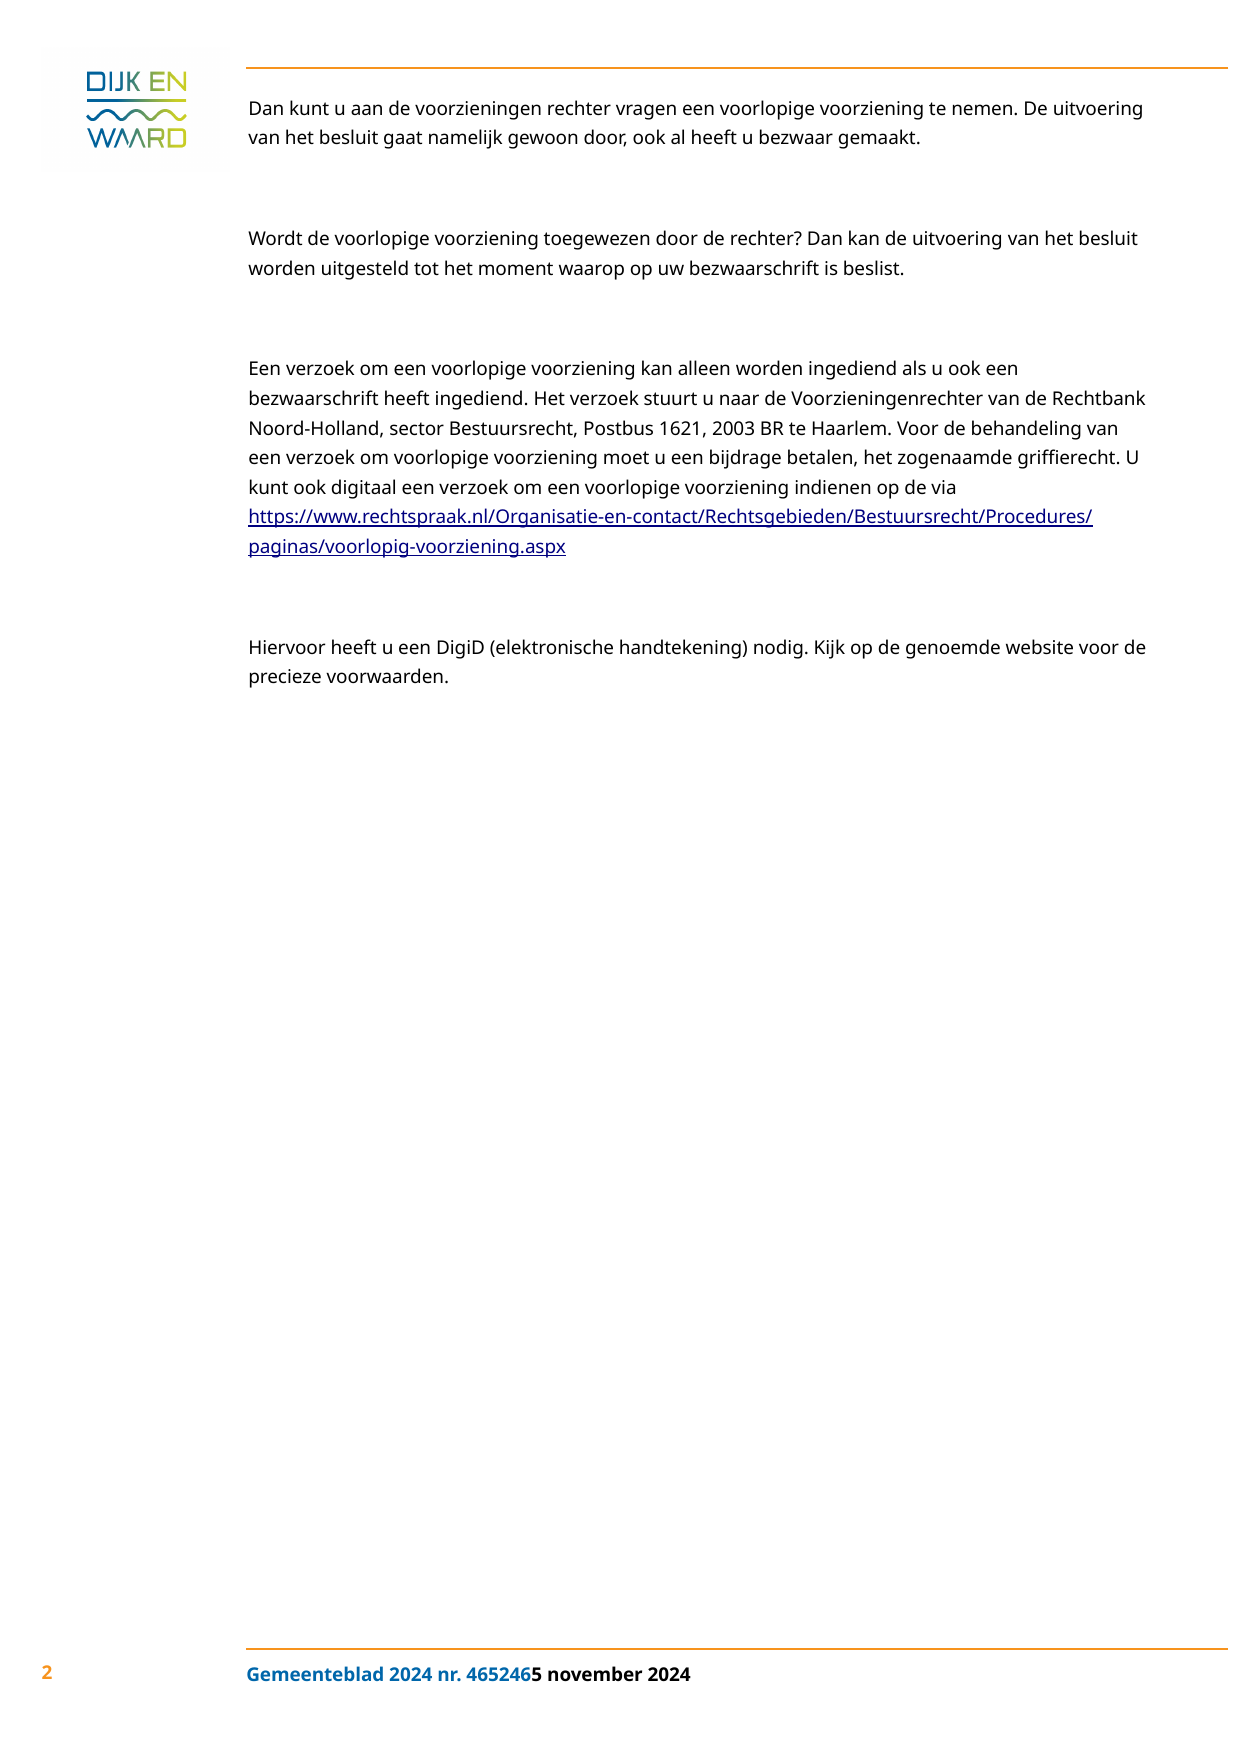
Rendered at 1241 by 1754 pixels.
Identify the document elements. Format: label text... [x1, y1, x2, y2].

text Een verzoek om een voorlopige voorziening kan alleen worden ingediend als u ook een bezwaarschrift heeft ingediend. Het verzoek stuurt u naar de Voorzieningenrechter van de Rechtbank Noord-Holland, sector Bestuursrecht, Postbus 1621, 2003 BR te Haarlem. Voor de behandeling van een verzoek om voorlopige voorziening moet u een bijdrage betalen, het zogenaamde griffierecht. U kunt ook digitaal een verzoek om een voorlopige voorziening indienen op de via https://www.rechtspraak.nl/Organisatie-en-contact/Rechtsgebieden/Bestuursrecht/Procedures/paginas/voorlopig-voorziening.aspx [248, 356, 1152, 559]
text Wordt de voorlopige voorziening toegewezen door de rechter? Dan kan de uitvoering van het besluit worden uitgesteld tot het moment waarop op uw bezwaarschrift is beslist. [248, 225, 1152, 281]
text Hiervoor heeft u een DigiD (elektronische handtekening) nodig. Kijk op de genoemde website voor de precieze voorwaarden. [248, 634, 1152, 689]
text Dan kunt u aan de voorzieningen rechter vragen een voorlopige voorziening te nemen. De uitvoering van het besluit gaat namelijk gewoon door, ook al heeft u bezwaar gemaakt. [248, 95, 1152, 150]
picture [41, 47, 231, 172]
